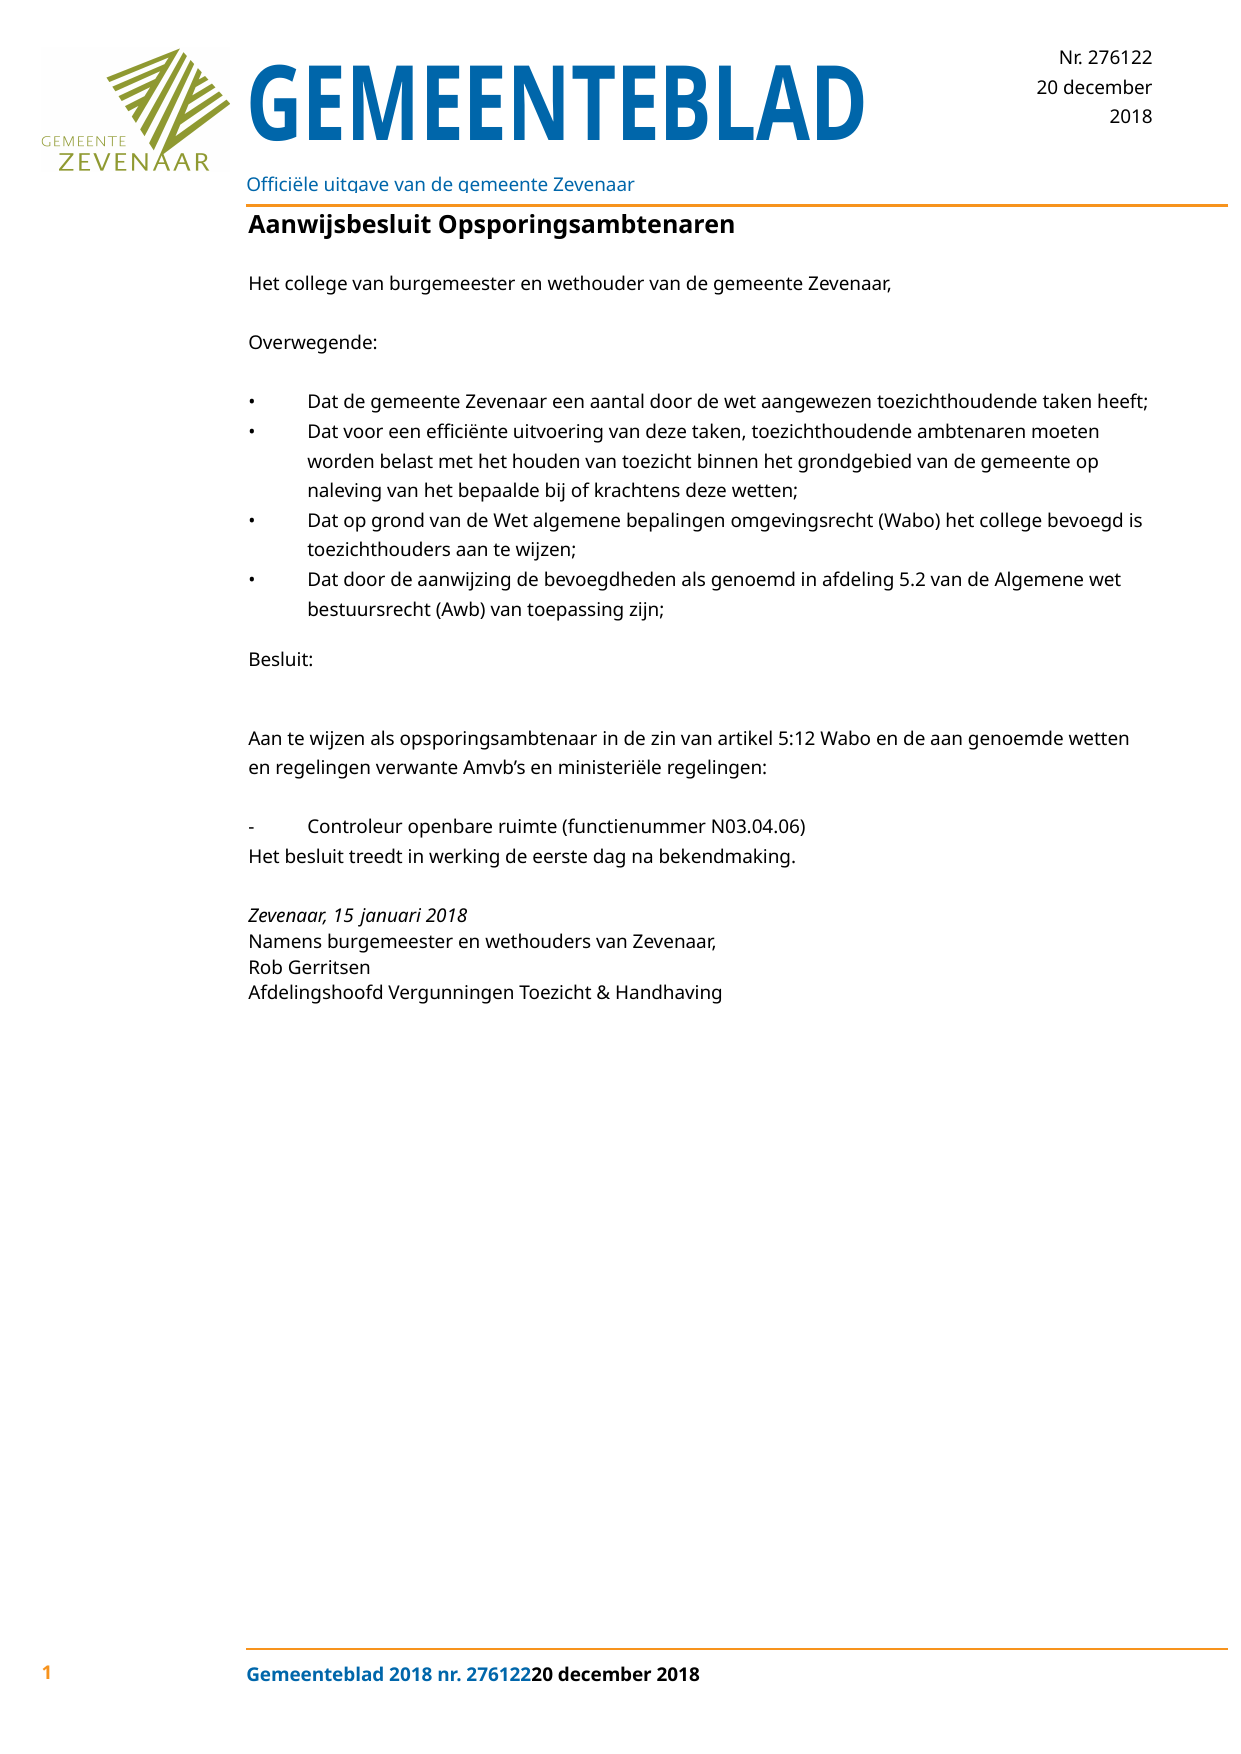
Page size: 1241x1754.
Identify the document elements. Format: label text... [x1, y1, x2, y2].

list Dat de gemeente Zevenaar een aantal door de wet aangewezen toezichthoudende taken heeft; [248, 389, 1152, 414]
text Besluit: [248, 646, 1152, 672]
list Controleur openbare ruimte (functienummer N03.04.06) [248, 814, 1152, 839]
text Het college van burgemeester en wethouder van de gemeente Zevenaar, [248, 270, 1152, 296]
picture [41, 47, 231, 172]
text Overwegende: [248, 329, 1152, 355]
text Afdelingshoofd Vergunningen Toezicht & Handhaving [248, 979, 1152, 1005]
list Dat voor een efficiënte uitvoering van deze taken, toezichthoudende ambtenaren moeten worden belast met het houden van toezicht binnen het grondgebied van de gemeente op naleving van het bepaalde bij of krachtens deze wetten; [248, 418, 1152, 503]
text Zevenaar, 15 januari 2018 [248, 902, 1152, 928]
text Aan te wijzen als opsporingsambtenaar in de zin van artikel 5:12 Wabo en de aan genoemde wetten en regelingen verwante Amvb’s en ministeriële regelingen: [248, 725, 1152, 780]
text Het besluit treedt in werking de eerste dag na bekendmaking. [248, 843, 1152, 869]
list Dat door de aanwijzing de bevoegdheden als genoemd in afdeling 5.2 van de Algemene wet bestuursrecht (Awb) van toepassing zijn; [248, 566, 1152, 621]
text Rob Gerritsen [248, 954, 1152, 979]
text Aanwijsbesluit Opsporingsambtenaren [248, 207, 1152, 241]
list Dat op grond van de Wet algemene bepalingen omgevingsrecht (Wabo) het college bevoegd is toezichthouders aan te wijzen; [248, 507, 1152, 562]
text Namens burgemeester en wethouders van Zevenaar, [248, 928, 1152, 954]
